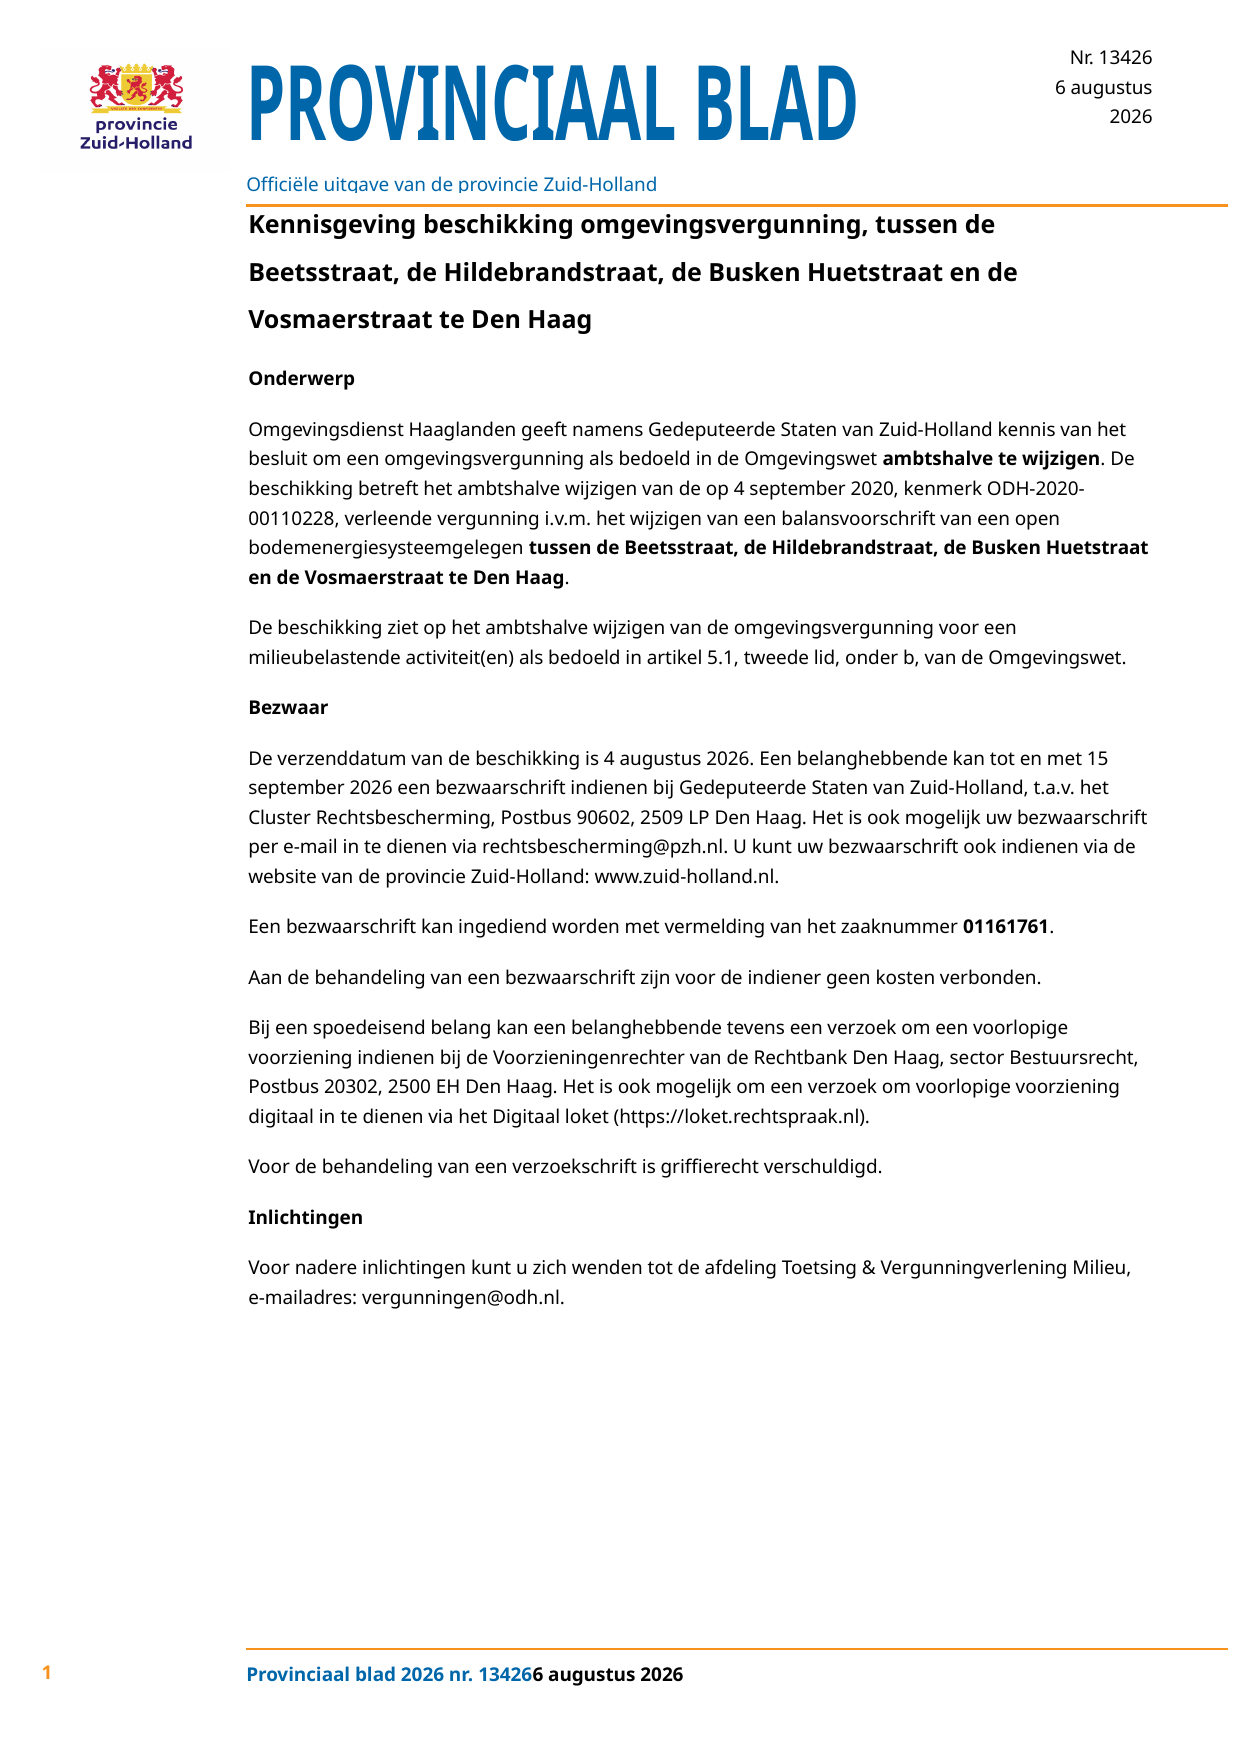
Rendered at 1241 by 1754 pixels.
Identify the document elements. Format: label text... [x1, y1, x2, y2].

text Aan de behandeling van een bezwaarschrift zijn voor de indiener geen kosten verbonden. [248, 964, 1152, 989]
text Inlichtingen [248, 1204, 1152, 1229]
text Onderwerp [248, 366, 1152, 391]
text Voor nadere inlichtingen kunt u zich wenden tot de afdeling Toetsing & Vergunningverlening Milieu, e-mailadres: vergunningen@odh.nl. [248, 1254, 1152, 1309]
text Voor de behandeling van een verzoekschrift is griffierecht verschuldigd. [248, 1153, 1152, 1179]
text De verzenddatum van de beschikking is 4 augustus 2026. Een belanghebbende kan tot en met 15 september 2026 een bezwaarschrift indienen bij Gedeputeerde Staten van Zuid-Holland, t.a.v. het Cluster Rechtsbescherming, Postbus 90602, 2509 LP Den Haag. Het is ook mogelijk uw bezwaarschrift per e-mail in te dienen via rechtsbescherming@pzh.nl. U kunt uw bezwaarschrift ook indienen via de website van de provincie Zuid-Holland: www.zuid-holland.nl. [248, 745, 1152, 889]
text Een bezwaarschrift kan ingediend worden met vermelding van het zaaknummer 01161761. [248, 913, 1152, 939]
text Bij een spoedeisend belang kan een belanghebbende tevens een verzoek om een voorlopige voorziening indienen bij de Voorzieningenrechter van de Rechtbank Den Haag, sector Bestuursrecht, Postbus 20302, 2500 EH Den Haag. Het is ook mogelijk om een verzoek om voorlopige voorziening digitaal in te dienen via het Digitaal loket (https://loket.rechtspraak.nl). [248, 1014, 1152, 1129]
text Omgevingsdienst Haaglanden geeft namens Gedeputeerde Staten van Zuid-Holland kennis van het besluit om een omgevingsvergunning als bedoeld in de Omgevingswet ambtshalve te wijzigen. De beschikking betreft het ambtshalve wijzigen van de op 4 september 2020, kenmerk ODH-2020-00110228, verleende vergunning i.v.m. het wijzigen van een balansvoorschrift van een open bodemenergiesysteemgelegen tussen de Beetsstraat, de Hildebrandstraat, de Busken Huetstraat en de Vosmaerstraat te Den Haag. [248, 416, 1152, 589]
text Bezwaar [248, 694, 1152, 720]
text Kennisgeving beschikking omgevingsvergunning, tussen de Beetsstraat, de Hildebrandstraat, de Busken Huetstraat en de Vosmaerstraat te Den Haag [248, 207, 1152, 336]
text De beschikking ziet op het ambtshalve wijzigen van de omgevingsvergunning voor een milieubelastende activiteit(en) als bedoeld in artikel 5.1, tweede lid, onder b, van de Omgevingswet. [248, 614, 1152, 669]
picture [41, 47, 231, 172]
